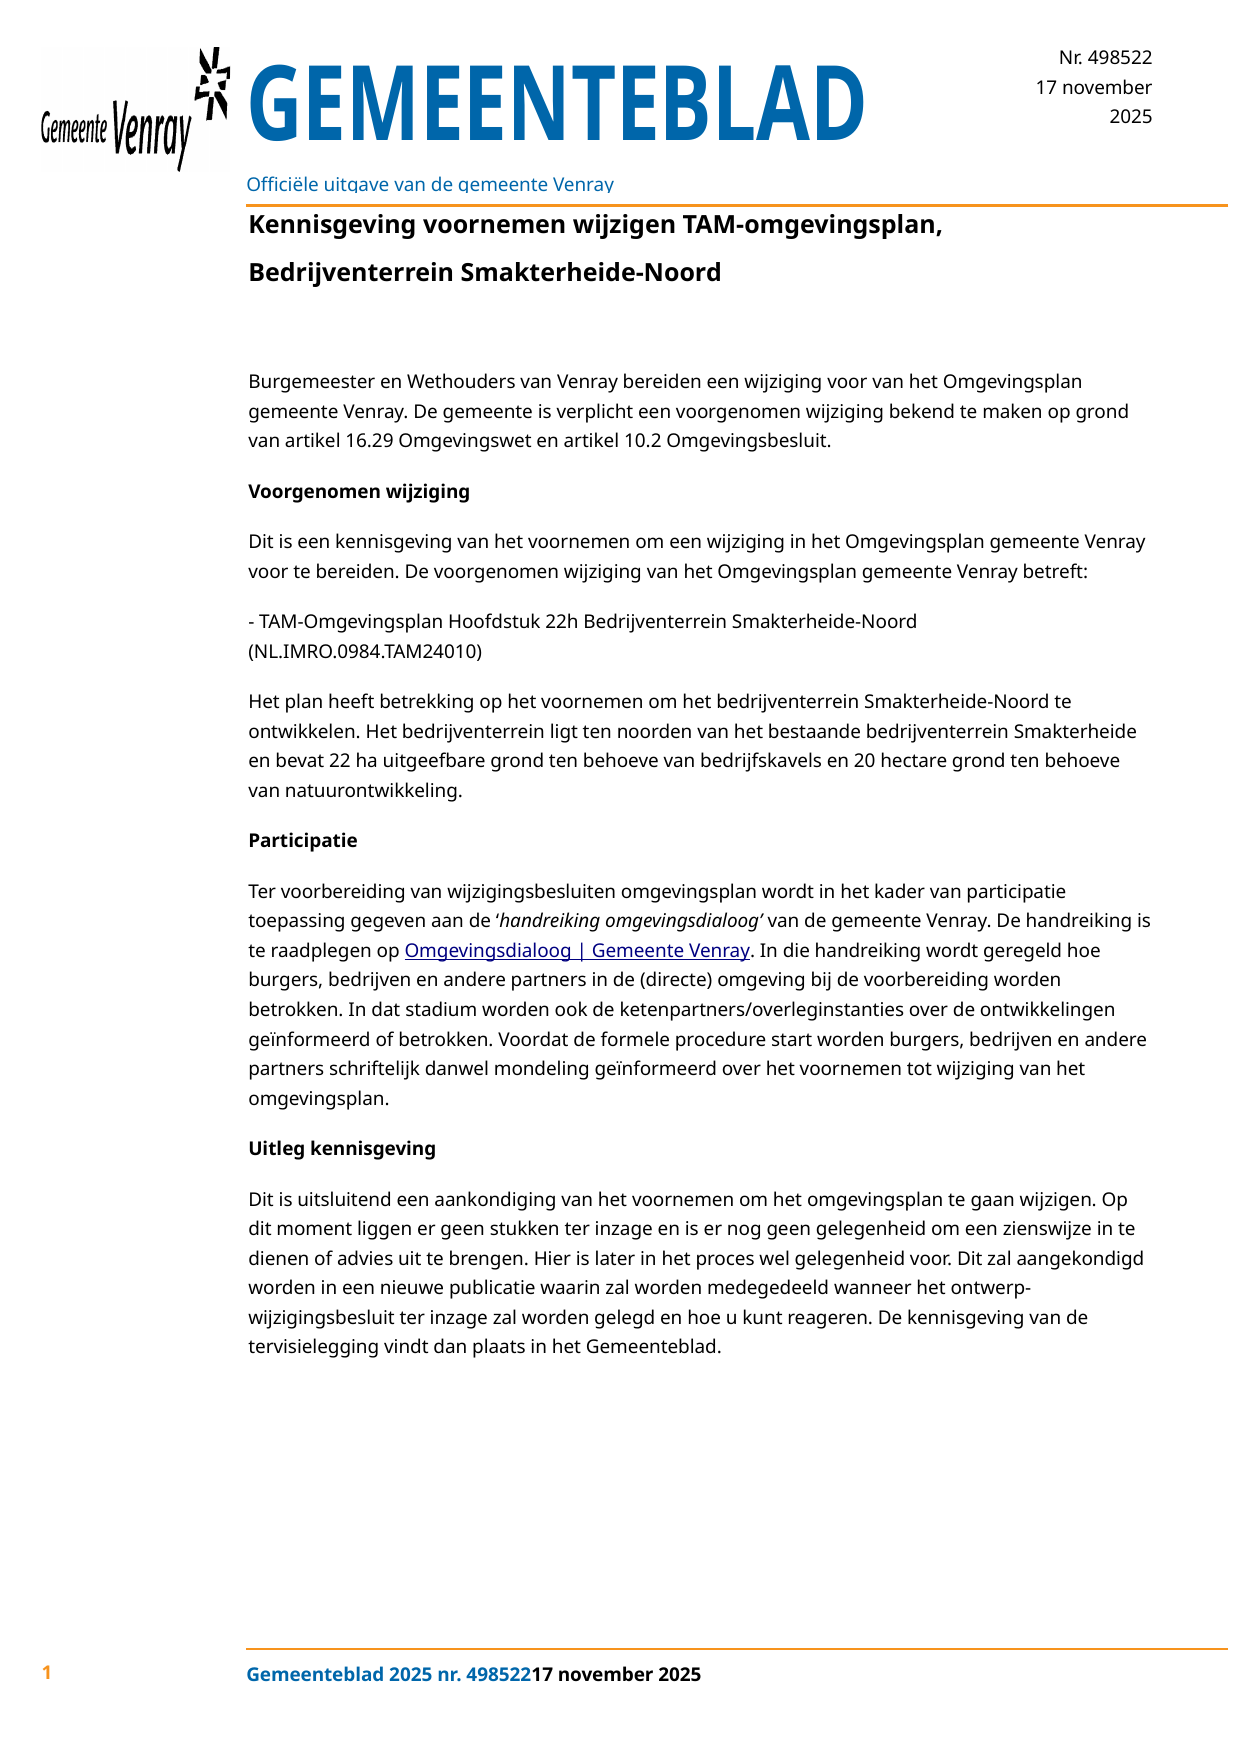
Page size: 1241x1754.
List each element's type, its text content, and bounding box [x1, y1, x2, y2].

text Het plan heeft betrekking op het voornemen om het bedrijventerrein Smakterheide-Noord te ontwikkelen. Het bedrijventerrein ligt ten noorden van het bestaande bedrijventerrein Smakterheide en bevat 22 ha uitgeefbare grond ten behoeve van bedrijfskavels en 20 hectare grond ten behoeve van natuurontwikkeling. [248, 688, 1152, 803]
text Uitleg kennisgeving [248, 1135, 1152, 1161]
text Voorgenomen wijziging [248, 478, 1152, 504]
text Dit is een kennisgeving van het voornemen om een wijziging in het Omgevingsplan gemeente Venray voor te bereiden. De voorgenomen wijziging van het Omgevingsplan gemeente Venray betreft: [248, 528, 1152, 584]
picture [41, 47, 231, 172]
text Kennisgeving voornemen wijzigen TAM-omgevingsplan, Bedrijventerrein Smakterheide-Noord [248, 207, 1152, 288]
text - TAM-Omgevingsplan Hoofdstuk 22h Bedrijventerrein Smakterheide-Noord (NL.IMRO.0984.TAM24010) [248, 608, 1152, 664]
text Ter voorbereiding van wijzigingsbesluiten omgevingsplan wordt in het kader van participatie toepassing gegeven aan de ‘handreiking omgevingsdialoog’ van de gemeente Venray. De handreiking is te raadplegen op Omgevingsdialoog | Gemeente Venray. In die handreiking wordt geregeld hoe burgers, bedrijven en andere partners in de (directe) omgeving bij de voorbereiding worden betrokken. In dat stadium worden ook de ketenpartners/overleginstanties over de ontwikkelingen geïnformeerd of betrokken. Voordat de formele procedure start worden burgers, bedrijven en andere partners schriftelijk danwel mondeling geïnformeerd over het voornemen tot wijziging van het omgevingsplan. [248, 878, 1152, 1111]
text Burgemeester en Wethouders van Venray bereiden een wijziging voor van het Omgevingsplan gemeente Venray. De gemeente is verplicht een voorgenomen wijziging bekend te maken op grond van artikel 16.29 Omgevingswet en artikel 10.2 Omgevingsbesluit. [248, 368, 1152, 453]
text Dit is uitsluitend een aankondiging van het voornemen om het omgevingsplan te gaan wijzigen. Op dit moment liggen er geen stukken ter inzage en is er nog geen gelegenheid om een zienswijze in te dienen of advies uit te brengen. Hier is later in het proces wel gelegenheid voor. Dit zal aangekondigd worden in een nieuwe publicatie waarin zal worden medegedeeld wanneer het ontwerp-wijzigingsbesluit ter inzage zal worden gelegd en hoe u kunt reageren. De kennisgeving van de tervisielegging vindt dan plaats in het Gemeenteblad. [248, 1186, 1152, 1359]
text Participatie [248, 827, 1152, 853]
